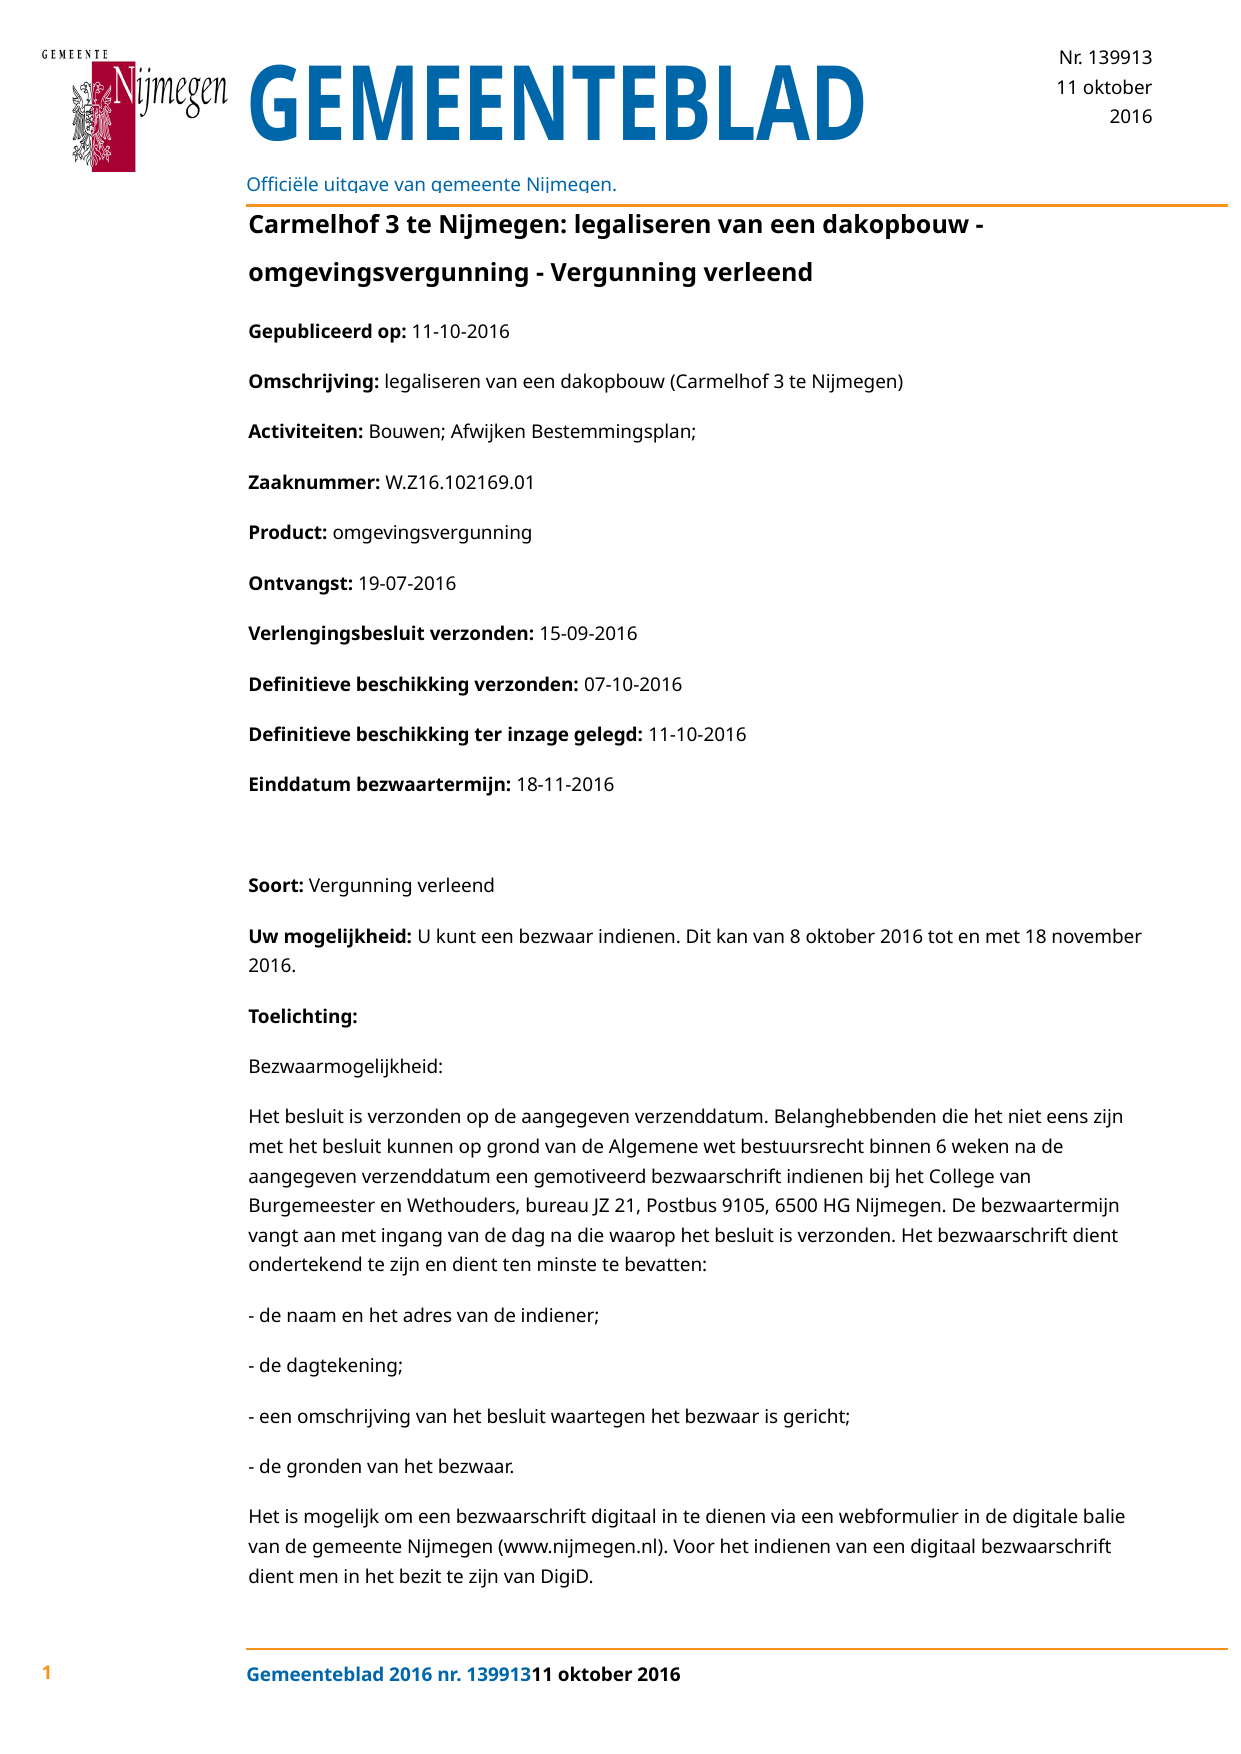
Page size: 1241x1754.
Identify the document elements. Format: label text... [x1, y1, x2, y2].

text Het besluit is verzonden op de aangegeven verzenddatum. Belanghebbenden die het niet eens zijn met het besluit kunnen op grond van de Algemene wet bestuursrecht binnen 6 weken na de aangegeven verzenddatum een gemotiveerd bezwaarschrift indienen bij het College van Burgemeester en Wethouders, bureau JZ 21, Postbus 9105, 6500 HG Nijmegen. De bezwaartermijn vangt aan met ingang van de dag na die waarop het besluit is verzonden. Het bezwaarschrift dient ondertekend te zijn en dient ten minste te bevatten: [248, 1104, 1152, 1277]
text Verlengingsbesluit verzonden: 15-09-2016 [248, 620, 1152, 646]
text Ontvangst: 19-07-2016 [248, 570, 1152, 596]
text Soort: Vergunning verleend [248, 872, 1152, 898]
text Gepubliceerd op: 11-10-2016 [248, 318, 1152, 344]
text Het is mogelijk om een bezwaarschrift digitaal in te dienen via een webformulier in de digitale balie van de gemeente Nijmegen (www.nijmegen.nl). Voor het indienen van een digitaal bezwaarschrift dient men in het bezit te zijn van DigiD. [248, 1504, 1152, 1589]
text - een omschrijving van het besluit waartegen het bezwaar is gericht; [248, 1403, 1152, 1429]
picture [41, 47, 231, 172]
text Omschrijving: legaliseren van een dakopbouw (Carmelhof 3 te Nijmegen) [248, 368, 1152, 394]
text - de dagtekening; [248, 1352, 1152, 1378]
text Bezwaarmogelijkheid: [248, 1053, 1152, 1079]
text Einddatum bezwaartermijn: 18-11-2016 [248, 772, 1152, 797]
text Carmelhof 3 te Nijmegen: legaliseren van een dakopbouw - omgevingsvergunning - Vergunning verleend [248, 207, 1152, 288]
text Zaaknummer: W.Z16.102169.01 [248, 469, 1152, 495]
text Definitieve beschikking ter inzage gelegd: 11-10-2016 [248, 721, 1152, 747]
text Uw mogelijkheid: U kunt een bezwaar indienen. Dit kan van 8 oktober 2016 tot en met 18 november 2016. [248, 923, 1152, 978]
text Toelichting: [248, 1003, 1152, 1029]
text - de naam en het adres van de indiener; [248, 1302, 1152, 1328]
text - de gronden van het bezwaar. [248, 1453, 1152, 1479]
text Definitieve beschikking verzonden: 07-10-2016 [248, 671, 1152, 697]
text Activiteiten: Bouwen; Afwijken Bestemmingsplan; [248, 419, 1152, 444]
text Product: omgevingsvergunning [248, 519, 1152, 545]
